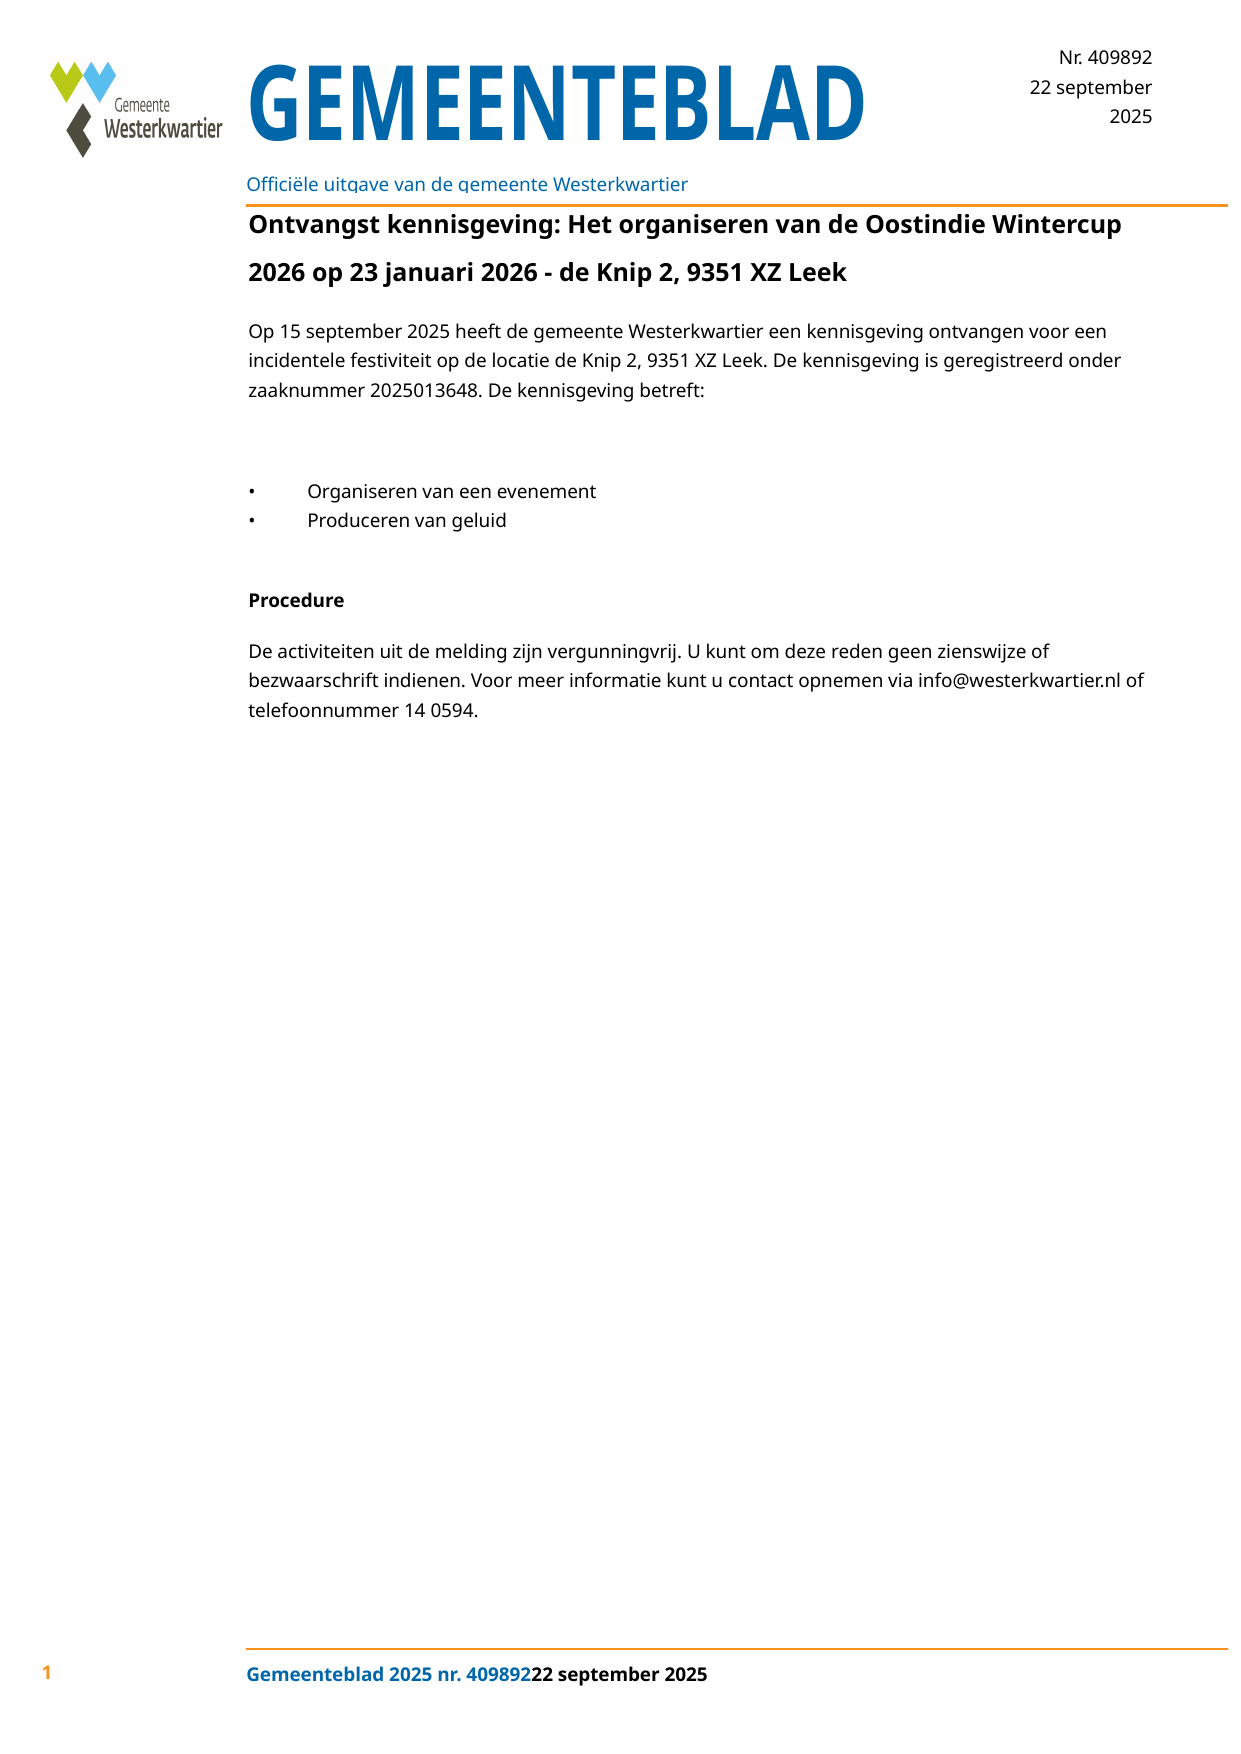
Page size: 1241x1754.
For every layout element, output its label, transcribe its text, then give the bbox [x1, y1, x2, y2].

text De activiteiten uit de melding zijn vergunningvrij. U kunt om deze reden geen zienswijze of bezwaarschrift indienen. Voor meer informatie kunt u contact opnemen via info@westerkwartier.nl of telefoonnummer 14 0594. [248, 638, 1152, 723]
text Procedure [248, 587, 1152, 613]
text Ontvangst kennisgeving: Het organiseren van de Oostindie Wintercup 2026 op 23 januari 2026 - de Knip 2, 9351 XZ Leek [248, 207, 1152, 288]
list Organiseren van een evenement [248, 478, 1152, 504]
list Produceren van geluid [248, 507, 1152, 533]
text Op 15 september 2025 heeft de gemeente Westerkwartier een kennisgeving ontvangen voor een incidentele festiviteit op de locatie de Knip 2, 9351 XZ Leek. De kennisgeving is geregistreerd onder zaaknummer 2025013648. De kennisgeving betreft: [248, 318, 1152, 403]
picture [41, 47, 231, 172]
